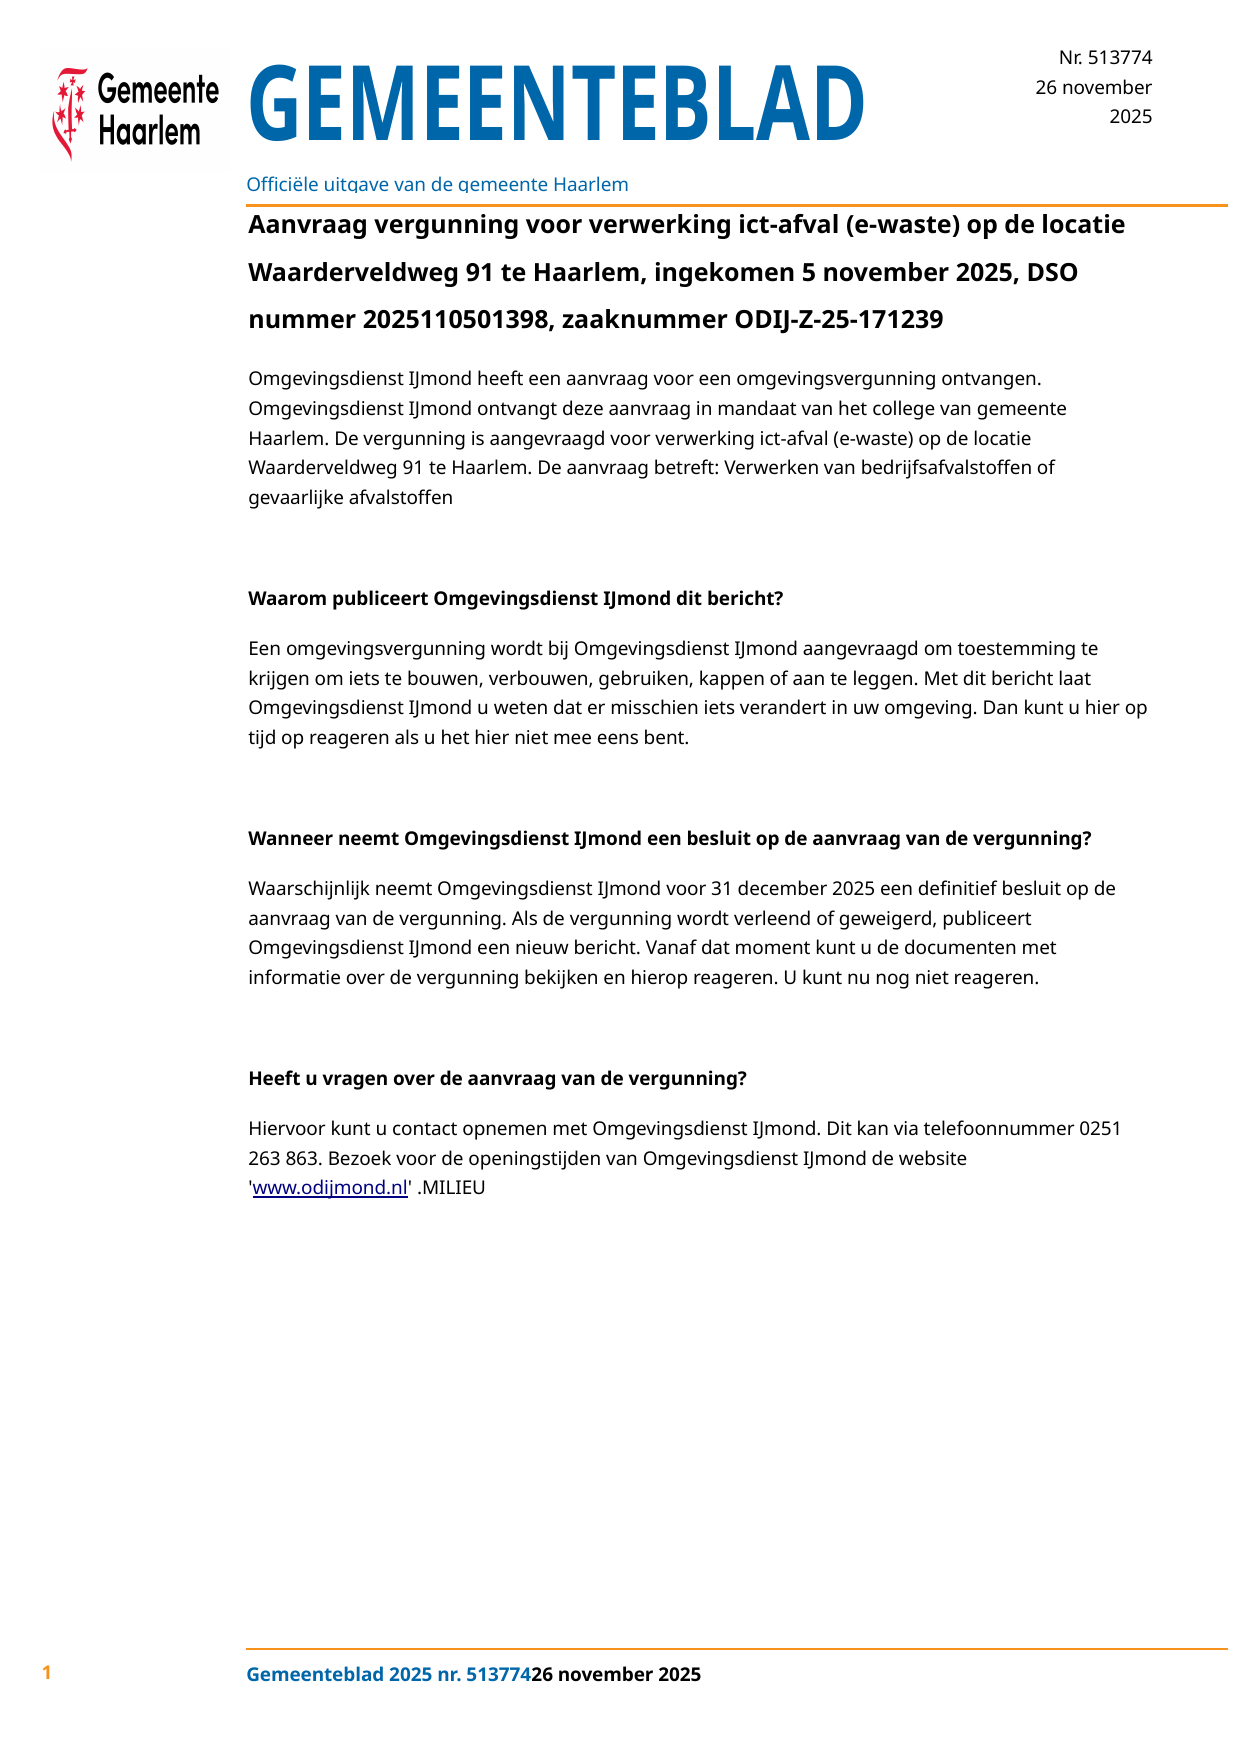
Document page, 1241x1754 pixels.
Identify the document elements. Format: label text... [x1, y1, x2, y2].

text Heeft u vragen over de aanvraag van de vergunning? [248, 1065, 1152, 1090]
text Waarom publiceert Omgevingsdienst IJmond dit bericht? [248, 585, 1152, 610]
text Omgevingsdienst IJmond heeft een aanvraag voor een omgevingsvergunning ontvangen. Omgevingsdienst IJmond ontvangt deze aanvraag in mandaat van het college van gemeente Haarlem. De vergunning is aangevraagd voor verwerking ict-afval (e-waste) op de locatie Waarderveldweg 91 te Haarlem. De aanvraag betreft: Verwerken van bedrijfsafvalstoffen of gevaarlijke afvalstoffen [248, 366, 1152, 509]
picture [41, 47, 231, 172]
text Waarschijnlijk neemt Omgevingsdienst IJmond voor 31 december 2025 een definitief besluit op de aanvraag van de vergunning. Als de vergunning wordt verleend of geweigerd, publiceert Omgevingsdienst IJmond een nieuw bericht. Vanaf dat moment kunt u de documenten met informatie over de vergunning bekijken en hierop reageren. U kunt nu nog niet reageren. [248, 875, 1152, 989]
text Een omgevingsvergunning wordt bij Omgevingsdienst IJmond aangevraagd om toestemming te krijgen om iets te bouwen, verbouwen, gebruiken, kappen of aan te leggen. Met dit bericht laat Omgevingsdienst IJmond u weten dat er misschien iets verandert in uw omgeving. Dan kunt u hier op tijd op reageren als u het hier niet mee eens bent. [248, 635, 1152, 749]
text Hiervoor kunt u contact opnemen met Omgevingsdienst IJmond. Dit kan via telefoonnummer 0251 263 863. Bezoek voor de openingstijden van Omgevingsdienst IJmond de website 'www.odijmond.nl' .MILIEU [248, 1115, 1152, 1200]
text Aanvraag vergunning voor verwerking ict-afval (e-waste) op de locatie Waarderveldweg 91 te Haarlem, ingekomen 5 november 2025, DSO nummer 2025110501398, zaaknummer ODIJ-Z-25-171239 [248, 207, 1152, 336]
text Wanneer neemt Omgevingsdienst IJmond een besluit op de aanvraag van de vergunning? [248, 825, 1152, 850]
